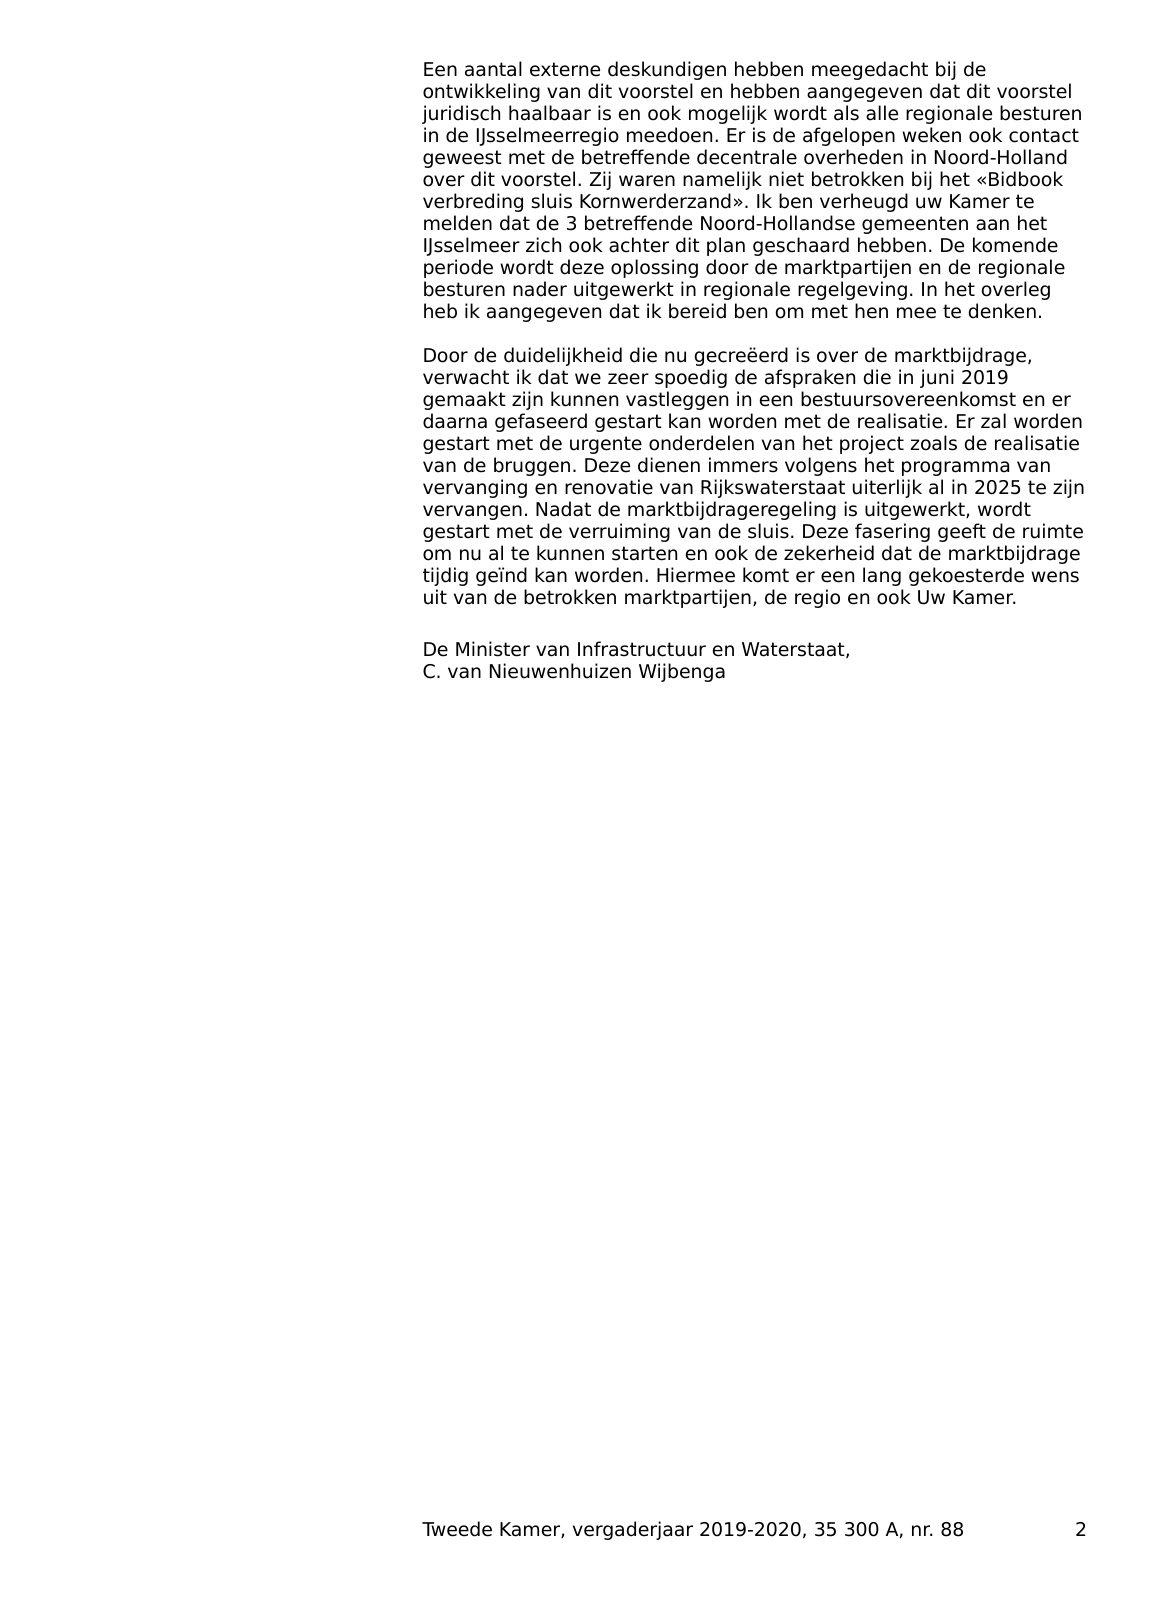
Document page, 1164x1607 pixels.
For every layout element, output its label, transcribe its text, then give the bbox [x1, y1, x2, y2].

text De Minister van Infrastructuur en Waterstaat, C. van Nieuwenhuizen Wijbenga [422, 639, 1087, 683]
text Door de duidelijkheid die nu gecreëerd is over de marktbijdrage, verwacht ik dat we zeer spoedig de afspraken die in juni 2019 gemaakt zijn kunnen vastleggen in een bestuursovereenkomst en er daarna gefaseerd gestart kan worden met de realisatie. Er zal worden gestart met de urgente onderdelen van het project zoals de realisatie van de bruggen. Deze dienen immers volgens het programma van vervanging en renovatie van Rijkswaterstaat uiterlijk al in 2025 te zijn vervangen. Nadat de marktbijdrageregeling is uitgewerkt, wordt gestart met de verruiming van de sluis. Deze fasering geeft de ruimte om nu al te kunnen starten en ook de zekerheid dat de marktbijdrage tijdig geïnd kan worden. Hiermee komt er een lang gekoesterde wens uit van de betrokken marktpartijen, de regio en ook Uw Kamer. [422, 345, 1087, 609]
text Een aantal externe deskundigen hebben meegedacht bij de ontwikkeling van dit voorstel en hebben aangegeven dat dit voorstel juridisch haalbaar is en ook mogelijk wordt als alle regionale besturen in de IJsselmeerregio meedoen. Er is de afgelopen weken ook contact geweest met de betreffende decentrale overheden in Noord-Holland over dit voorstel. Zij waren namelijk niet betrokken bij het «Bidbook verbreding sluis Kornwerderzand». Ik ben verheugd uw Kamer te melden dat de 3 betreffende Noord-Hollandse gemeenten aan het IJsselmeer zich ook achter dit plan geschaard hebben. De komende periode wordt deze oplossing door de marktpartijen en de regionale besturen nader uitgewerkt in regionale regelgeving. In het overleg heb ik aangegeven dat ik bereid ben om met hen mee te denken. [422, 59, 1087, 323]
